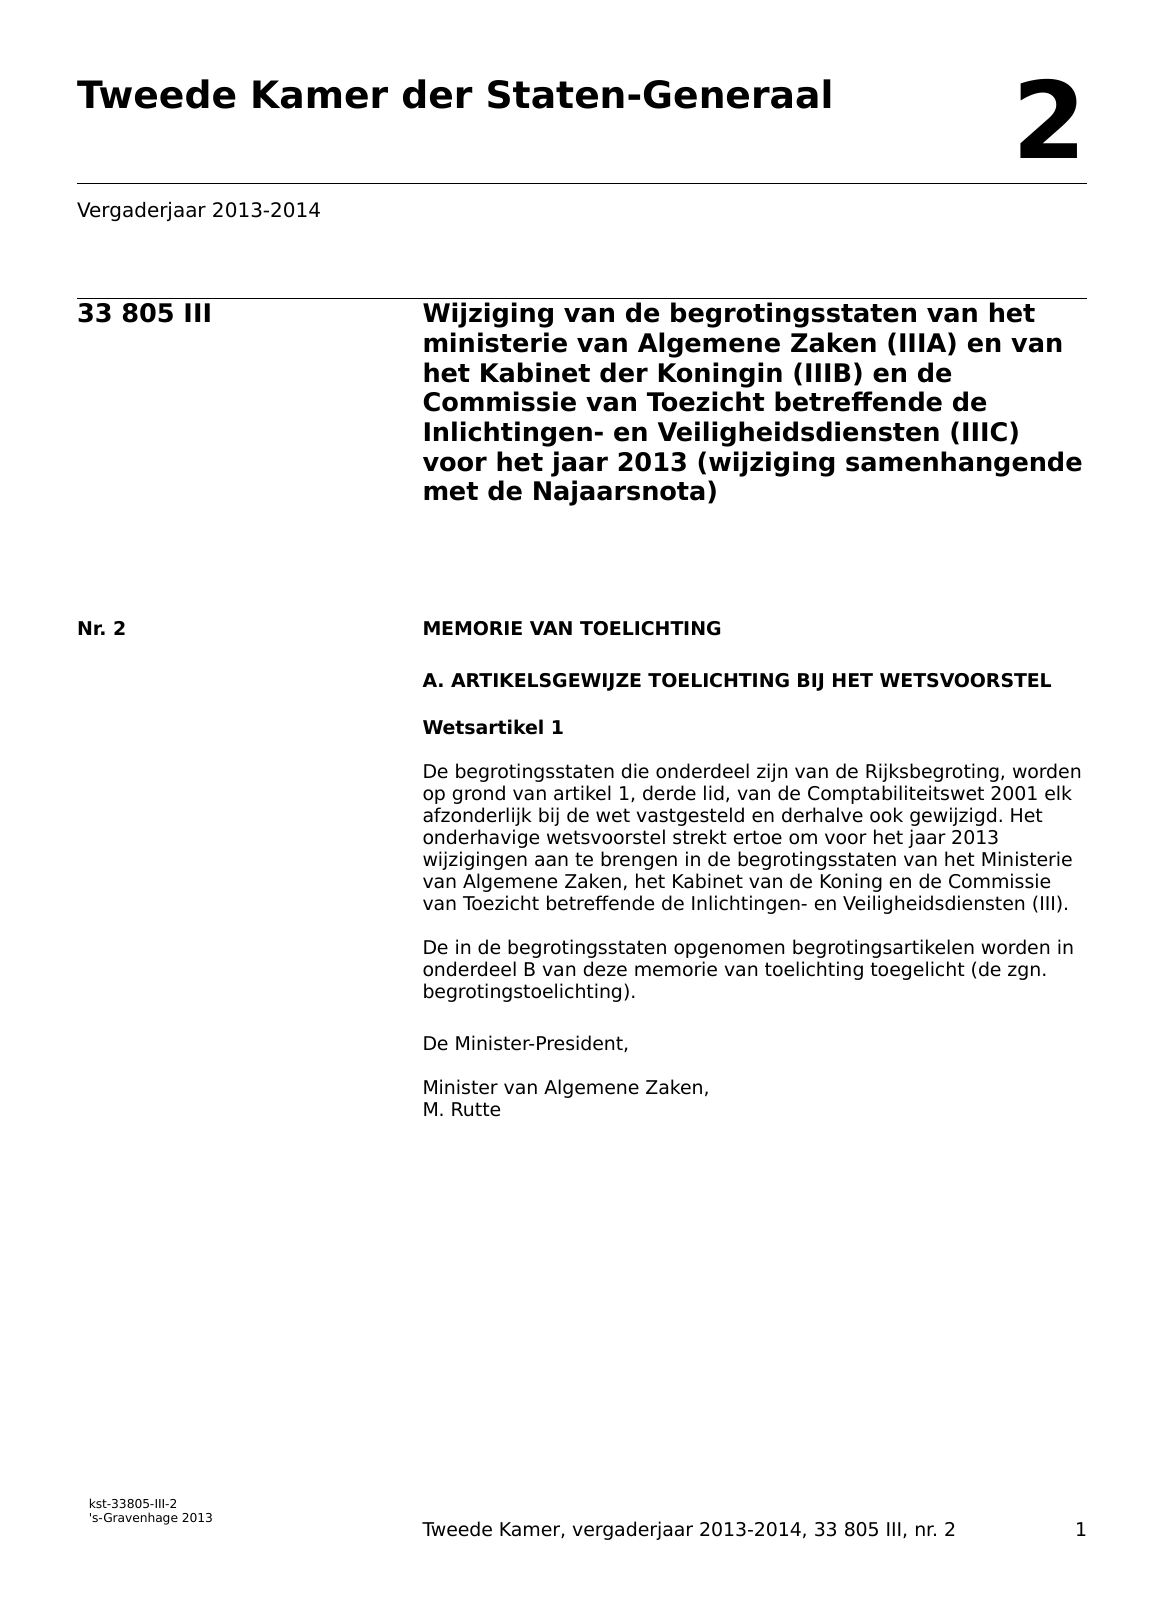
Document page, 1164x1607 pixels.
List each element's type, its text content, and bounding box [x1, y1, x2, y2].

text 's-Gravenhage 2013 [88, 1511, 323, 1525]
subtitle 33 805 III Wijziging van de begrotingsstaten van het ministerie van Algemene Zaken (IIIA) en van het Kabinet der Koningin (IIIB) en de Commissie van Toezicht betreffende de Inlichtingen- en Veiligheidsdiensten (IIIC) voor het jaar 2013 (wijziging samenhangende met de Najaarsnota) [77, 299, 1087, 507]
table_cell Vergaderjaar 2013-2014 [77, 184, 1087, 298]
subtitle A. ARTIKELSGEWIJZE TOELICHTING BIJ HET WETSVOORSTEL [422, 670, 1087, 692]
text kst-33805-III-2 [88, 1497, 323, 1511]
subtitle Wetsartikel 1 [422, 717, 1087, 739]
table_header Tweede Kamer der Staten-Generaal [77, 59, 886, 183]
subtitle Nr. 2 MEMORIE VAN TOELICHTING [77, 618, 1087, 640]
text De in de begrotingsstaten opgenomen begrotingsartikelen worden in onderdeel B van deze memorie van toelichting toegelicht (de zgn. begrotingstoelichting). [422, 937, 1087, 1003]
text De begrotingsstaten die onderdeel zijn van de Rijksbegroting, worden op grond van artikel 1, derde lid, van de Comptabiliteitswet 2001 elk afzonderlijk bij de wet vastgesteld en derhalve ook gewijzigd. Het onderhavige wetsvoorstel strekt ertoe om voor het jaar 2013 wijzigingen aan te brengen in de begrotingsstaten van het Ministerie van Algemene Zaken, het Kabinet van de Koning en de Commissie van Toezicht betreffende de Inlichtingen- en Veiligheidsdiensten (III). [422, 761, 1087, 915]
table_header 2 [886, 59, 1087, 183]
text Minister van Algemene Zaken, M. Rutte [422, 1077, 1087, 1121]
text De Minister-President, [422, 1033, 1087, 1055]
